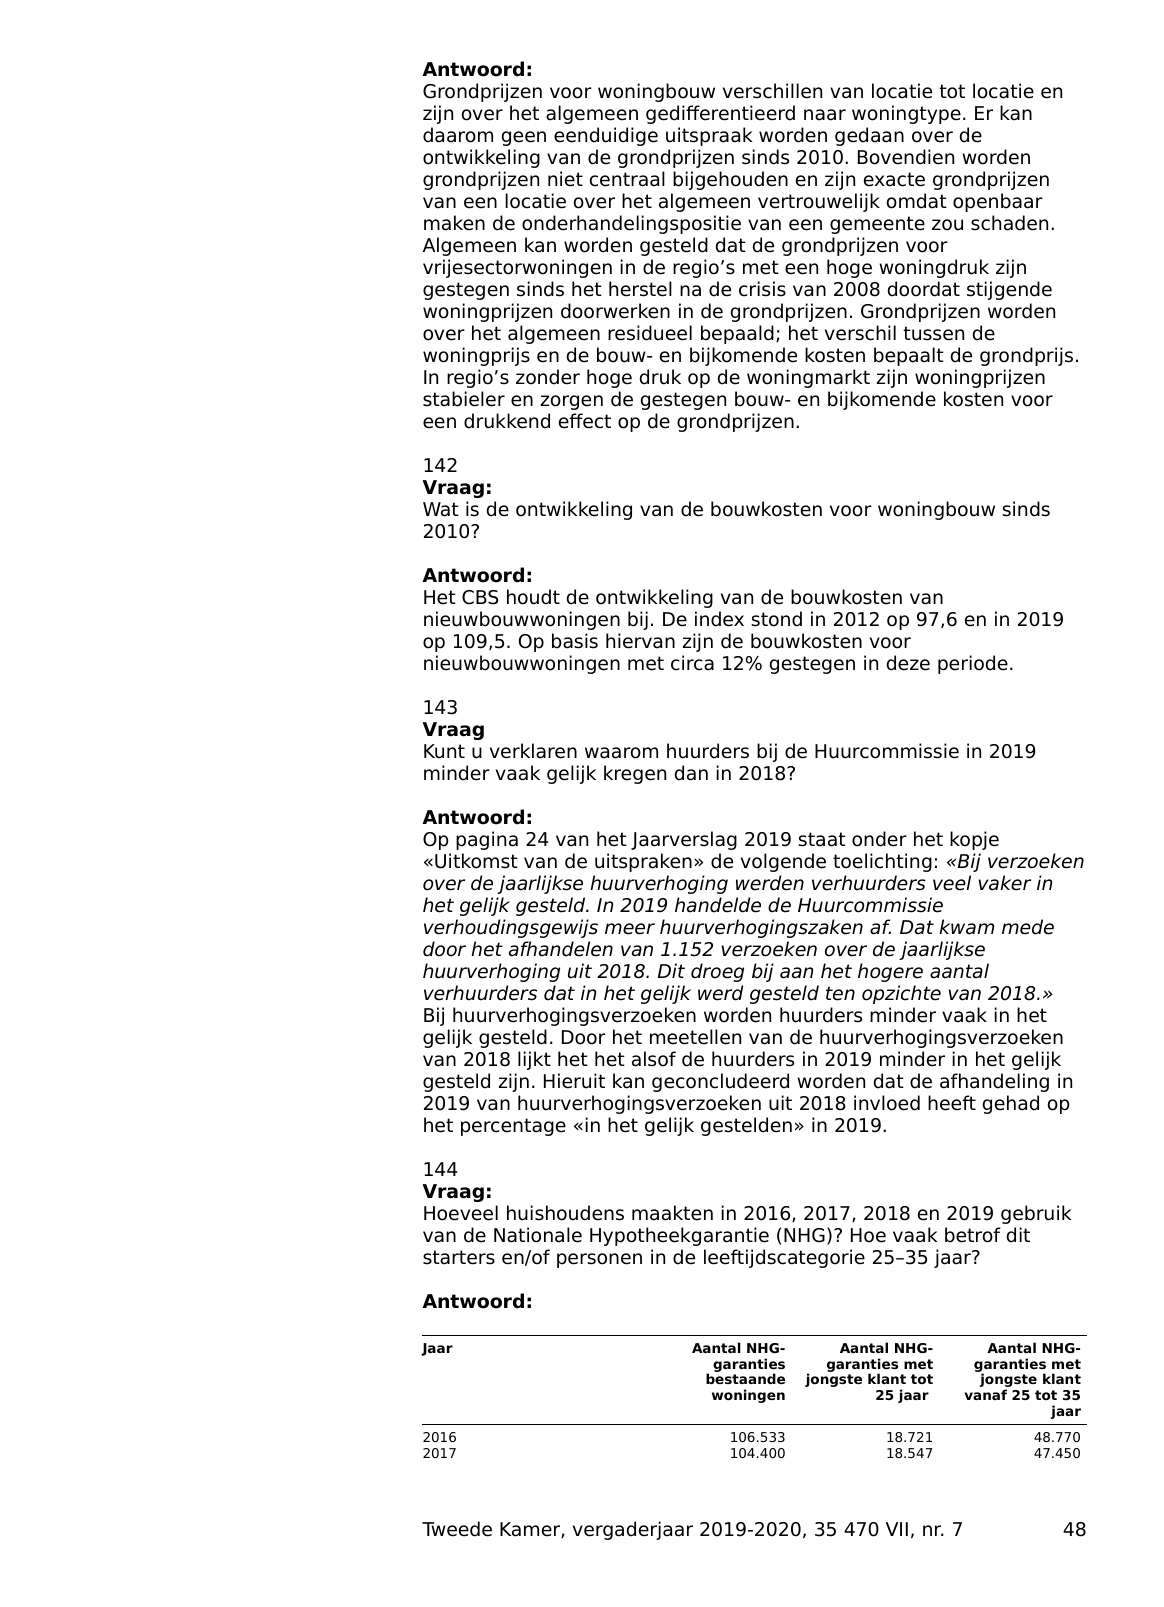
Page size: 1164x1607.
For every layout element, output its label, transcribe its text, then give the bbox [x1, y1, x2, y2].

table_cell 47.450 [939, 1446, 1087, 1461]
text Op pagina 24 van het Jaarverslag 2019 staat onder het kopje «Uitkomst van de uitspraken» de volgende toelichting: «Bij verzoeken over de jaarlijkse huurverhoging werden verhuurders veel vaker in het gelijk gesteld. In 2019 handelde de Huurcommissie verhoudingsgewijs meer huurverhogingszaken af. Dat kwam mede door het afhandelen van 1.152 verzoeken over de jaarlijkse huurverhoging uit 2018. Dit droeg bij aan het hogere aantal verhuurders dat in het gelijk werd gesteld ten opzichte van 2018.» [422, 829, 1087, 1005]
text 144 [422, 1159, 1087, 1181]
text Vraag: [422, 477, 1087, 499]
text Antwoord: [422, 565, 1087, 587]
table_cell 18.721 [791, 1425, 939, 1446]
table_header Jaar [422, 1336, 644, 1424]
text Antwoord: [422, 807, 1087, 829]
text Hoeveel huishoudens maakten in 2016, 2017, 2018 en 2019 gebruik van de Nationale Hypotheekgarantie (NHG)? Hoe vaak betrof dit starters en/of personen in de leeftijdscategorie 25–35 jaar? [422, 1203, 1087, 1269]
table_cell 106.533 [644, 1425, 791, 1446]
table_header Aantal NHG-garanties met jongste klant tot 25 jaar [791, 1336, 939, 1424]
table_cell 48.770 [939, 1425, 1087, 1446]
text Grondprijzen voor woningbouw verschillen van locatie tot locatie en zijn over het algemeen gedifferentieerd naar woningtype. Er kan daarom geen eenduidige uitspraak worden gedaan over de ontwikkeling van de grondprijzen sinds 2010. Bovendien worden grondprijzen niet centraal bijgehouden en zijn exacte grondprijzen van een locatie over het algemeen vertrouwelijk omdat openbaar maken de onderhandelingspositie van een gemeente zou schaden. [422, 81, 1087, 235]
text Vraag [422, 719, 1087, 741]
text Vraag: [422, 1181, 1087, 1203]
text Wat is de ontwikkeling van de bouwkosten voor woningbouw sinds 2010? [422, 499, 1087, 543]
text Het CBS houdt de ontwikkeling van de bouwkosten van nieuwbouwwoningen bij. De index stond in 2012 op 97,6 en in 2019 op 109,5. Op basis hiervan zijn de bouwkosten voor nieuwbouwwoningen met circa 12% gestegen in deze periode. [422, 587, 1087, 675]
text Algemeen kan worden gesteld dat de grondprijzen voor vrijesectorwoningen in de regio’s met een hoge woningdruk zijn gestegen sinds het herstel na de crisis van 2008 doordat stijgende woningprijzen doorwerken in de grondprijzen. Grondprijzen worden over het algemeen residueel bepaald; het verschil tussen de woningprijs en de bouw- en bijkomende kosten bepaalt de grondprijs. In regio’s zonder hoge druk op de woningmarkt zijn woningprijzen stabieler en zorgen de gestegen bouw- en bijkomende kosten voor een drukkend effect op de grondprijzen. [422, 235, 1087, 433]
text Bij huurverhogingsverzoeken worden huurders minder vaak in het gelijk gesteld. Door het meetellen van de huurverhogingsverzoeken van 2018 lijkt het het alsof de huurders in 2019 minder in het gelijk gesteld zijn. Hieruit kan geconcludeerd worden dat de afhandeling in 2019 van huurverhogingsverzoeken uit 2018 invloed heeft gehad op het percentage «in het gelijk gestelden» in 2019. [422, 1005, 1087, 1137]
table_cell 18.547 [791, 1446, 939, 1461]
table_header Aantal NHG-garanties bestaande woningen [644, 1336, 791, 1424]
text Antwoord: [422, 59, 1087, 81]
text Antwoord: [422, 1291, 1087, 1313]
text 142 [422, 455, 1087, 477]
table_header Aantal NHG-garanties met jongste klant vanaf 25 tot 35 jaar [939, 1336, 1087, 1424]
table_cell 2017 [422, 1446, 644, 1461]
table_cell 2016 [422, 1425, 644, 1446]
text 143 [422, 697, 1087, 719]
text Kunt u verklaren waarom huurders bij de Huurcommissie in 2019 minder vaak gelijk kregen dan in 2018? [422, 741, 1087, 785]
table_cell 104.400 [644, 1446, 791, 1461]
